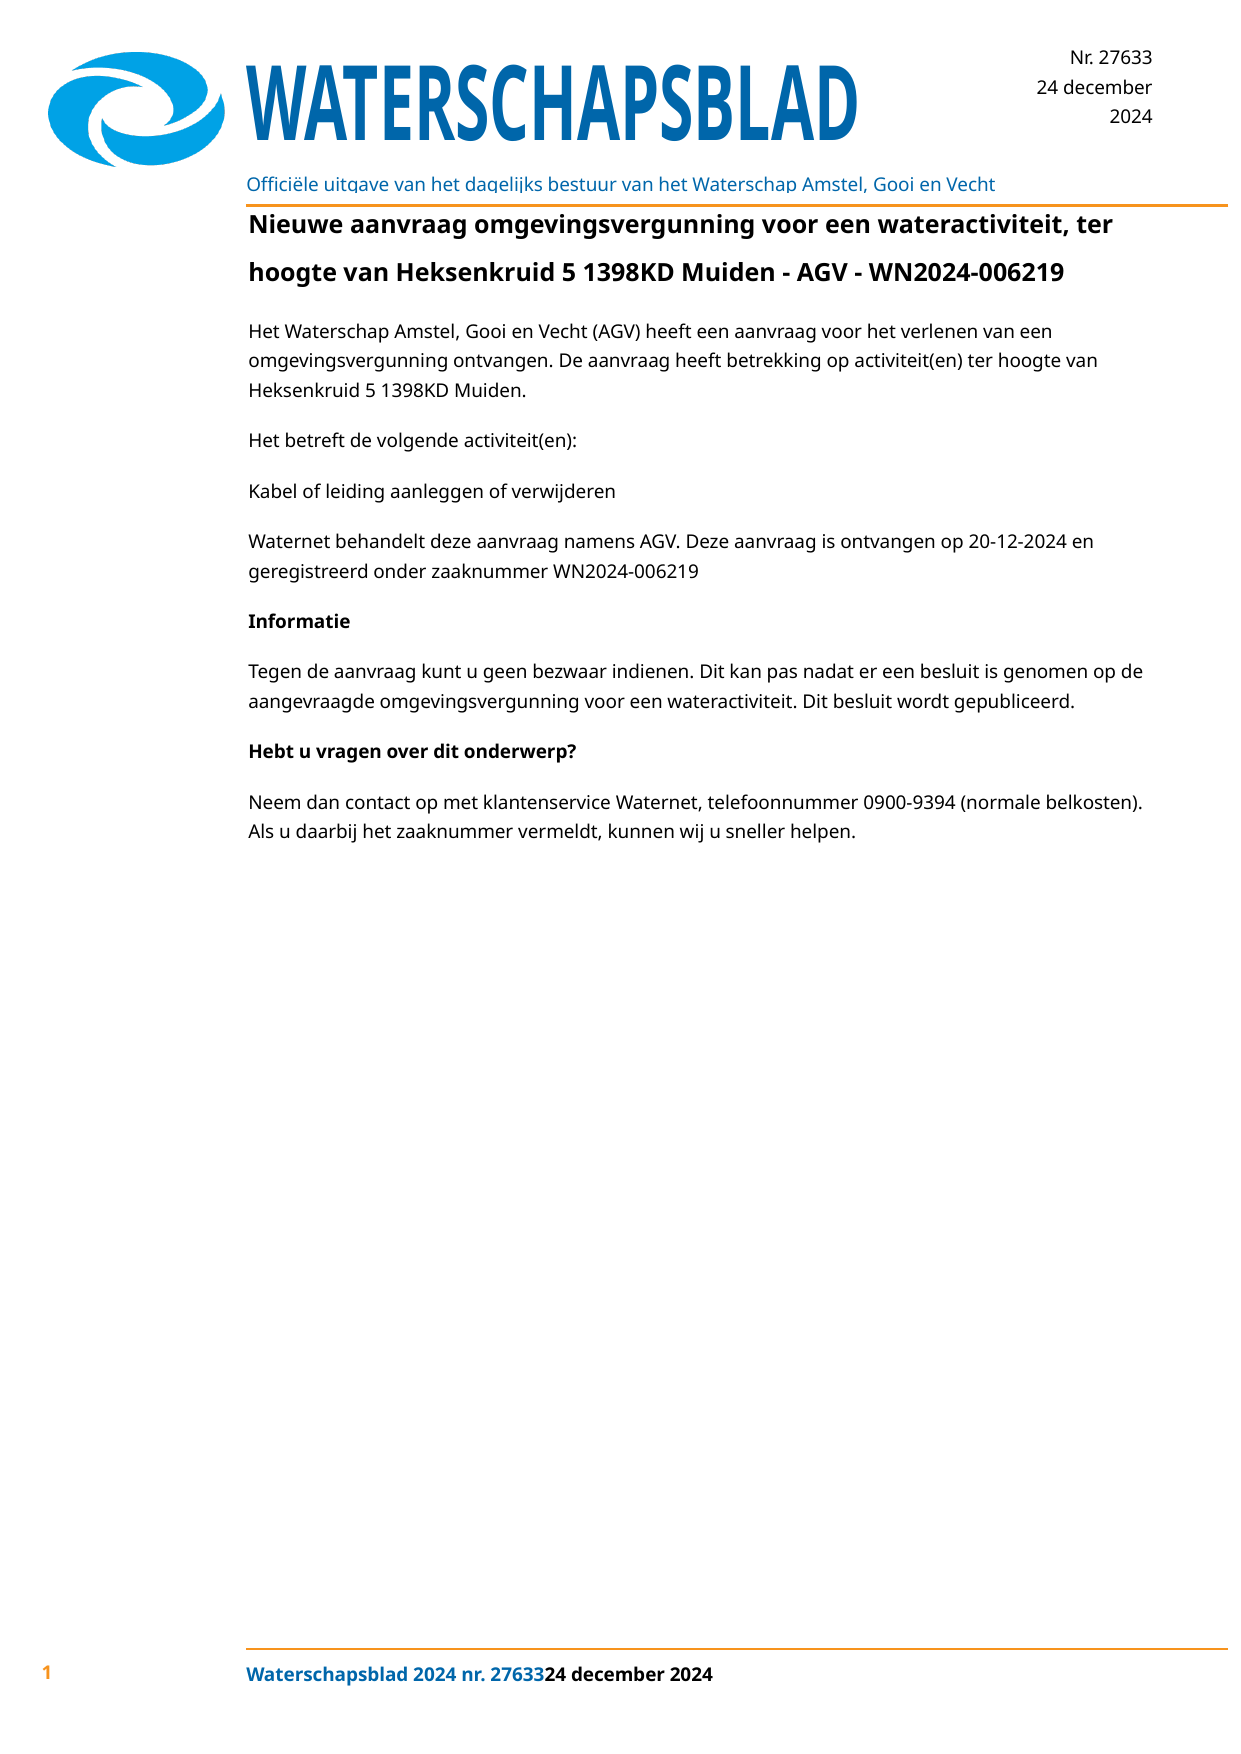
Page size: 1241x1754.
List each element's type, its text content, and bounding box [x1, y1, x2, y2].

text Het Waterschap Amstel, Gooi en Vecht (AGV) heeft een aanvraag voor het verlenen van een omgevingsvergunning ontvangen. De aanvraag heeft betrekking op activiteit(en) ter hoogte van Heksenkruid 5 1398KD Muiden. [248, 318, 1152, 403]
picture [41, 47, 231, 172]
text Nieuwe aanvraag omgevingsvergunning voor een wateractiviteit, ter hoogte van Heksenkruid 5 1398KD Muiden - AGV - WN2024-006219 [248, 207, 1152, 288]
text Waternet behandelt deze aanvraag namens AGV. Deze aanvraag is ontvangen op 20-12-2024 en geregistreerd onder zaaknummer WN2024-006219 [248, 528, 1152, 584]
text Hebt u vragen over dit onderwerp? [248, 739, 1152, 764]
text Kabel of leiding aanleggen of verwijderen [248, 478, 1152, 504]
text Het betreft de volgende activiteit(en): [248, 427, 1152, 453]
text Informatie [248, 608, 1152, 634]
text Tegen de aanvraag kunt u geen bezwaar indienen. Dit kan pas nadat er een besluit is genomen op de aangevraagde omgevingsvergunning voor een wateractiviteit. Dit besluit wordt gepubliceerd. [248, 659, 1152, 714]
text Neem dan contact op met klantenservice Waternet, telefoonnummer 0900-9394 (normale belkosten). Als u daarbij het zaaknummer vermeldt, kunnen wij u sneller helpen. [248, 789, 1152, 844]
